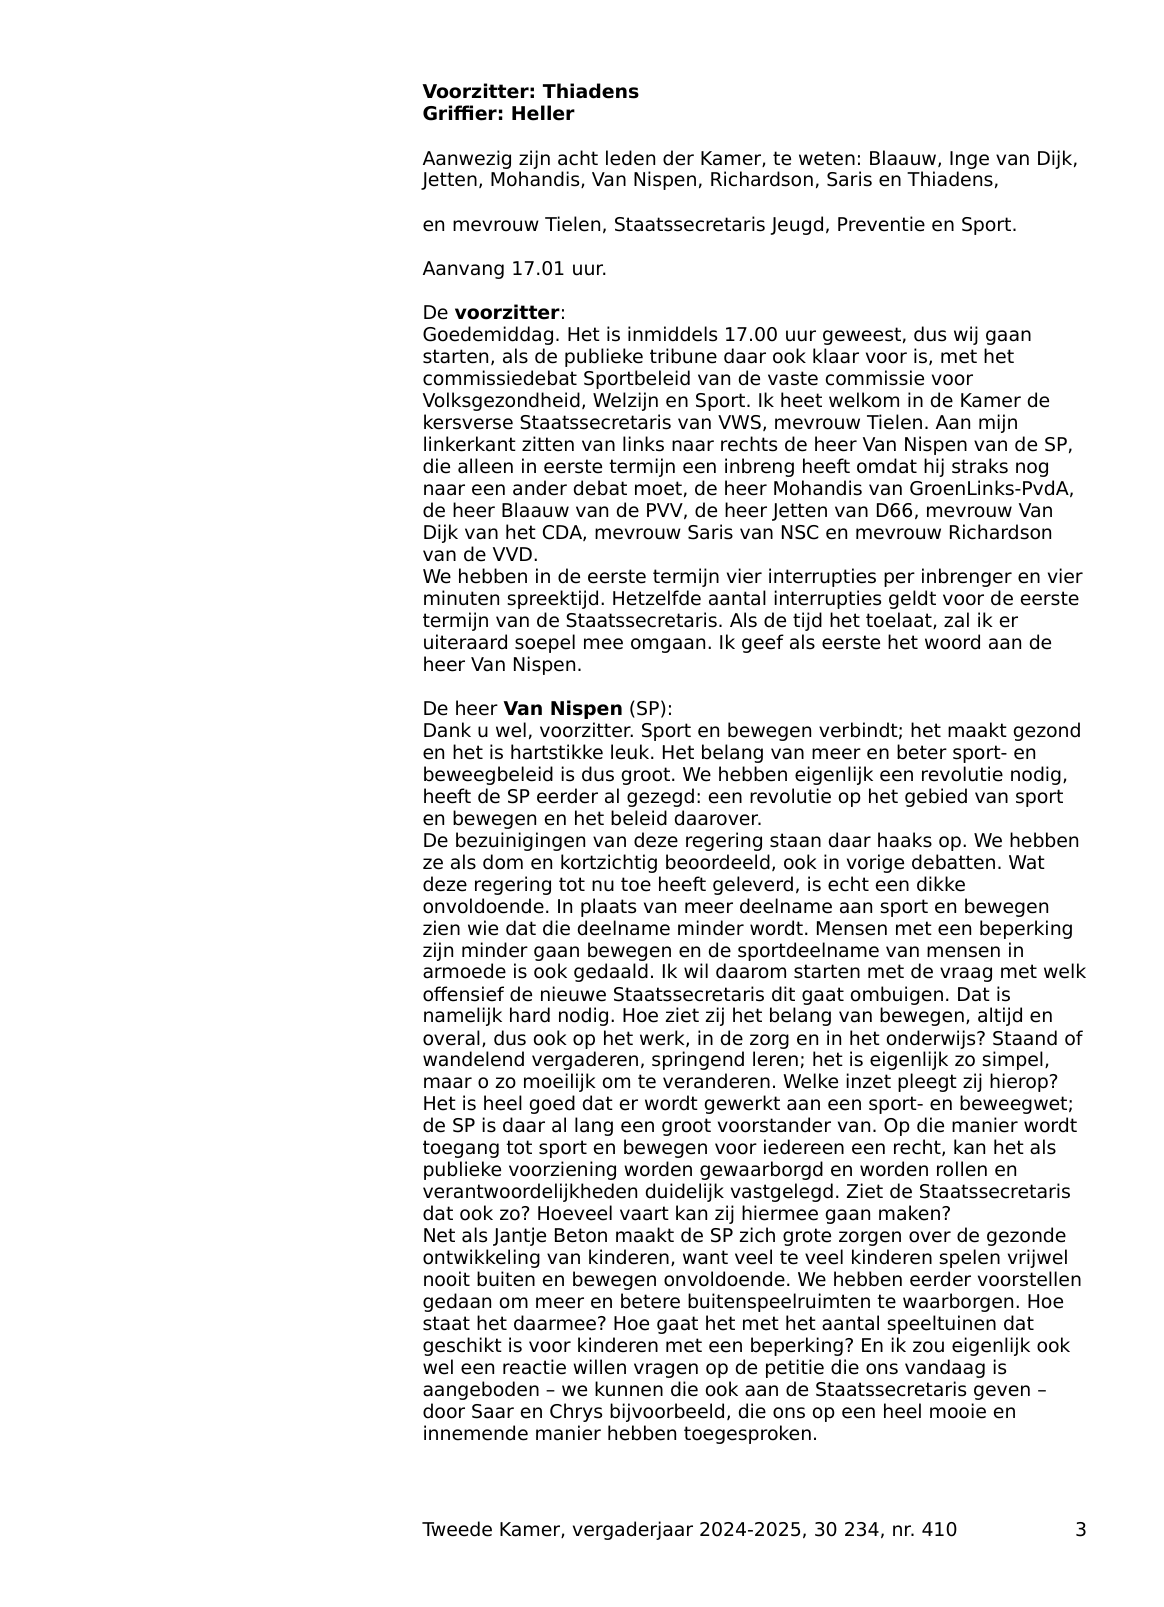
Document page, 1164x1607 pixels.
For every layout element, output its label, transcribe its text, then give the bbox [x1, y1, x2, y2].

text De voorzitter: [422, 302, 1087, 324]
text en mevrouw Tielen, Staatssecretaris Jeugd, Preventie en Sport. [422, 213, 1087, 236]
text Aanvang 17.01 uur. [422, 258, 1087, 280]
text Voorzitter: Thiadens [422, 81, 1087, 103]
text Aanwezig zijn acht leden der Kamer, te weten: Blaauw, Inge van Dijk, Jetten, Mohandis, Van Nispen, Richardson, Saris en Thiadens, [422, 147, 1087, 191]
text De heer Van Nispen (SP): [422, 698, 1087, 720]
text Het is heel goed dat er wordt gewerkt aan een sport- en beweegwet; de SP is daar al lang een groot voorstander van. Op die manier wordt toegang tot sport en bewegen voor iedereen een recht, kan het als publieke voorziening worden gewaarborgd en worden rollen en verantwoordelijkheden duidelijk vastgelegd. Ziet de Staatssecretaris dat ook zo? Hoeveel vaart kan zij hiermee gaan maken? [422, 1093, 1087, 1225]
text Goedemiddag. Het is inmiddels 17.00 uur geweest, dus wij gaan starten, als de publieke tribune daar ook klaar voor is, met het commissiedebat Sportbeleid van de vaste commissie voor Volksgezondheid, Welzijn en Sport. Ik heet welkom in de Kamer de kersverse Staatssecretaris van VWS, mevrouw Tielen. Aan mijn linkerkant zitten van links naar rechts de heer Van Nispen van de SP, die alleen in eerste termijn een inbreng heeft omdat hij straks nog naar een ander debat moet, de heer Mohandis van GroenLinks-PvdA, de heer Blaauw van de PVV, de heer Jetten van D66, mevrouw Van Dijk van het CDA, mevrouw Saris van NSC en mevrouw Richardson van de VVD. [422, 324, 1087, 566]
text We hebben in de eerste termijn vier interrupties per inbrenger en vier minuten spreektijd. Hetzelfde aantal interrupties geldt voor de eerste termijn van de Staatssecretaris. Als de tijd het toelaat, zal ik er uiteraard soepel mee omgaan. Ik geef als eerste het woord aan de heer Van Nispen. [422, 566, 1087, 676]
text De bezuinigingen van deze regering staan daar haaks op. We hebben ze als dom en kortzichtig beoordeeld, ook in vorige debatten. Wat deze regering tot nu toe heeft geleverd, is echt een dikke onvoldoende. In plaats van meer deelname aan sport en bewegen zien wie dat die deelname minder wordt. Mensen met een beperking zijn minder gaan bewegen en de sportdeelname van mensen in armoede is ook gedaald. Ik wil daarom starten met de vraag met welk offensief de nieuwe Staatssecretaris dit gaat ombuigen. Dat is namelijk hard nodig. Hoe ziet zij het belang van bewegen, altijd en overal, dus ook op het werk, in de zorg en in het onderwijs? Staand of wandelend vergaderen, springend leren; het is eigenlijk zo simpel, maar o zo moeilijk om te veranderen. Welke inzet pleegt zij hierop? [422, 829, 1087, 1093]
text Dank u wel, voorzitter. Sport en bewegen verbindt; het maakt gezond en het is hartstikke leuk. Het belang van meer en beter sport- en beweegbeleid is dus groot. We hebben eigenlijk een revolutie nodig, heeft de SP eerder al gezegd: een revolutie op het gebied van sport en bewegen en het beleid daarover. [422, 720, 1087, 829]
text Net als Jantje Beton maakt de SP zich grote zorgen over de gezonde ontwikkeling van kinderen, want veel te veel kinderen spelen vrijwel nooit buiten en bewegen onvoldoende. We hebben eerder voorstellen gedaan om meer en betere buitenspeelruimten te waarborgen. Hoe staat het daarmee? Hoe gaat het met het aantal speeltuinen dat geschikt is voor kinderen met een beperking? En ik zou eigenlijk ook wel een reactie willen vragen op de petitie die ons vandaag is aangeboden – we kunnen die ook aan de Staatssecretaris geven – door Saar en Chrys bijvoorbeeld, die ons op een heel mooie en innemende manier hebben toegesproken. [422, 1225, 1087, 1445]
text Griffier: Heller [422, 103, 1087, 125]
